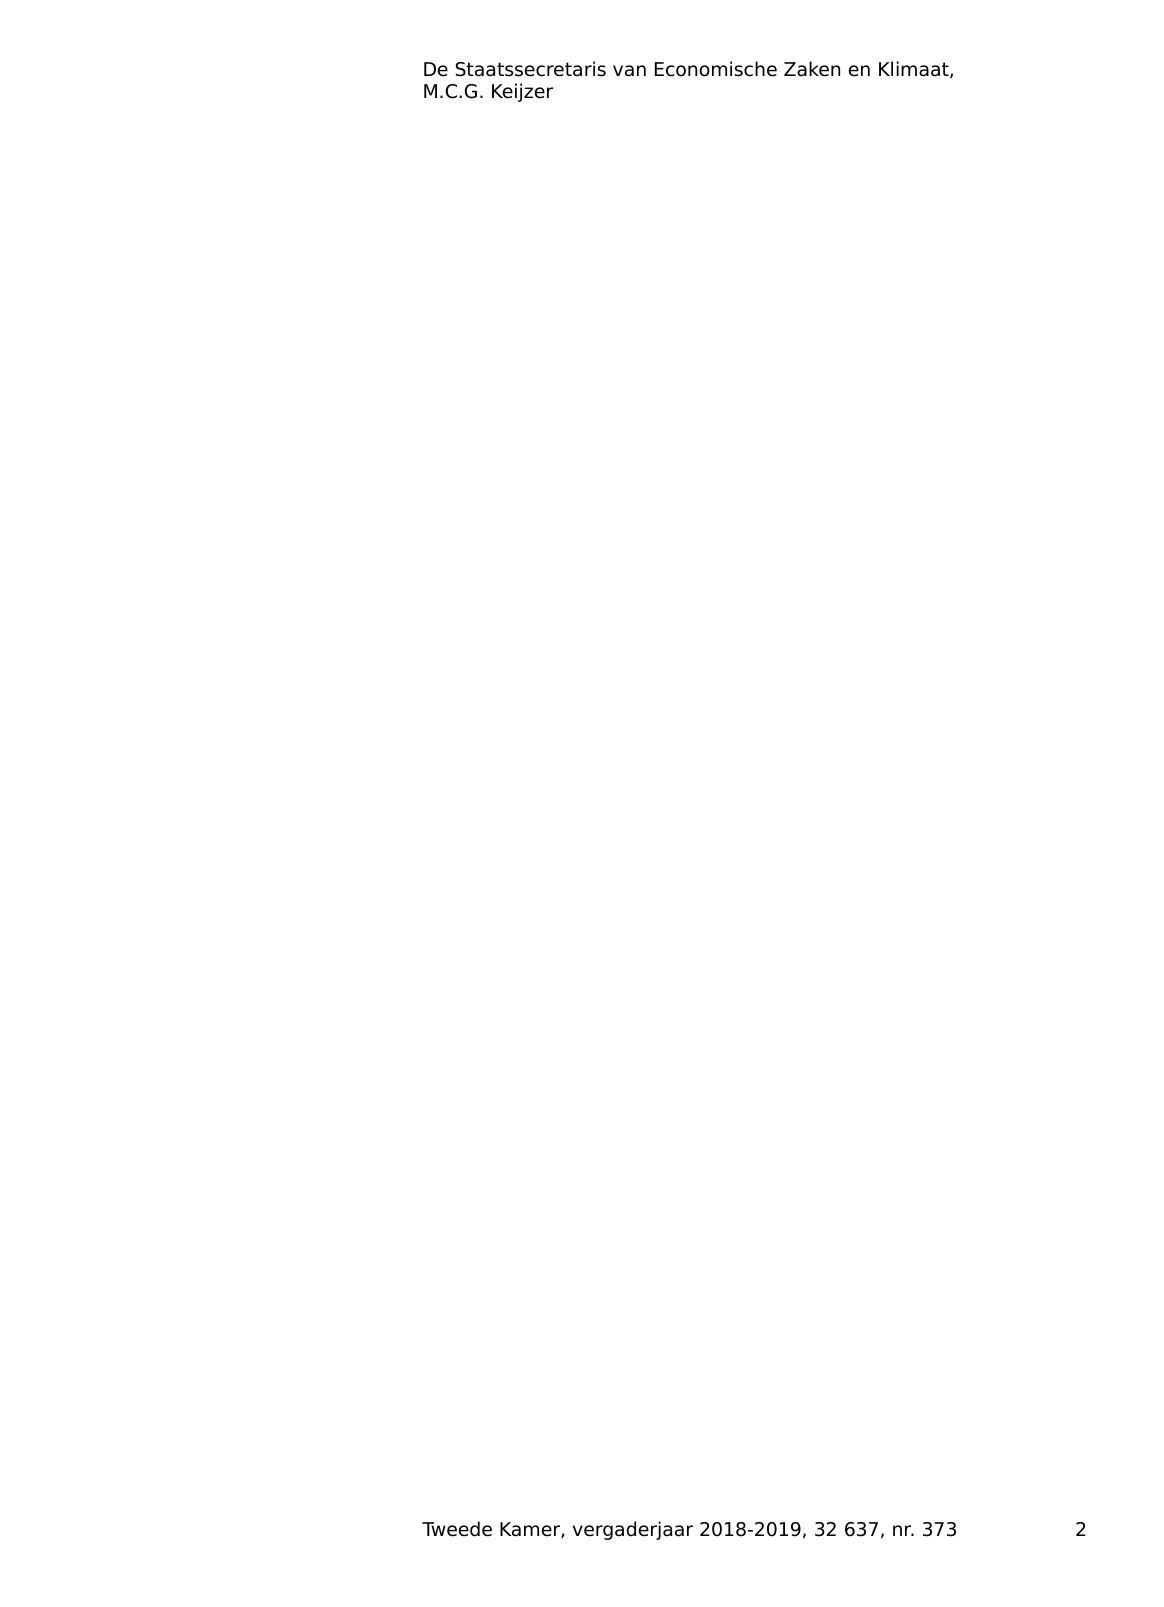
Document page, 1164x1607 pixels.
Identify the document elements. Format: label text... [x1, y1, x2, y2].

text De Staatssecretaris van Economische Zaken en Klimaat, M.C.G. Keijzer [422, 59, 1087, 103]
